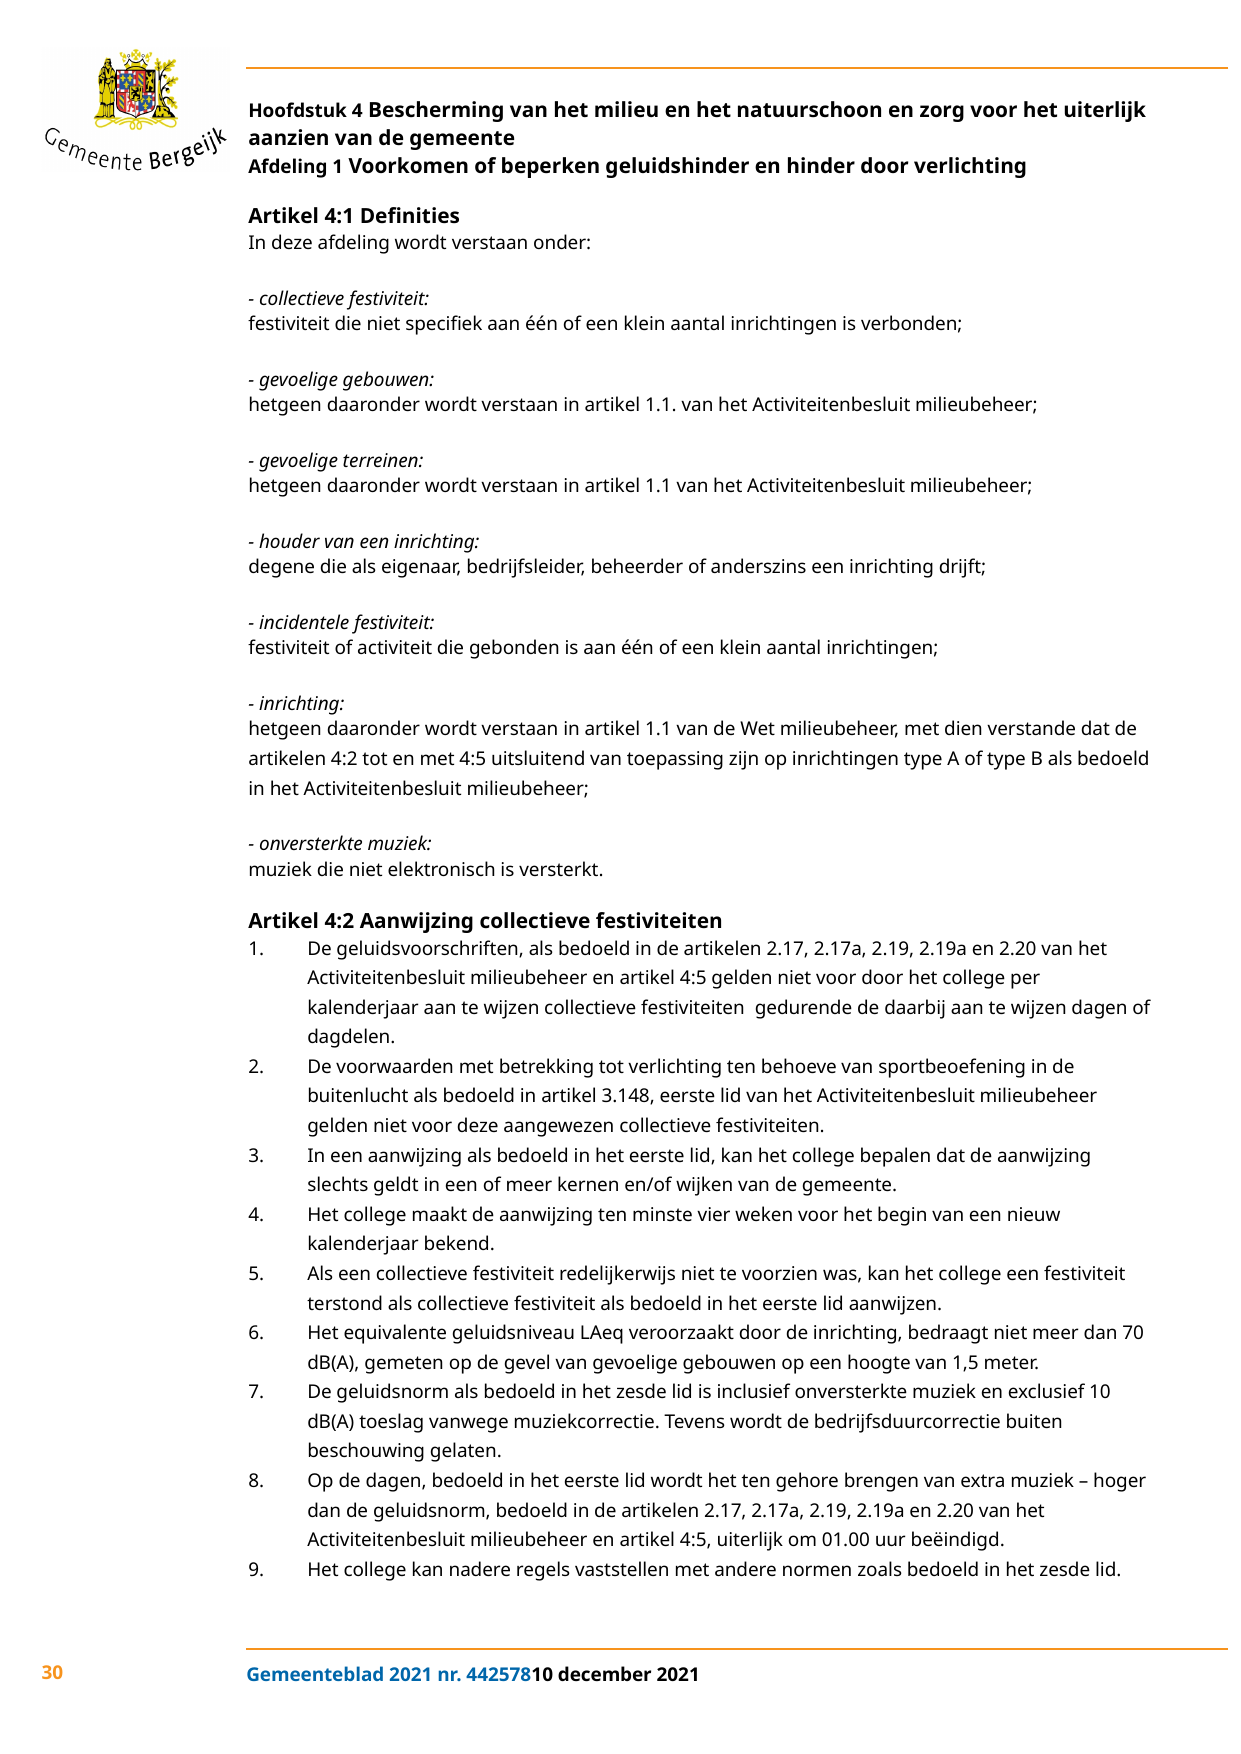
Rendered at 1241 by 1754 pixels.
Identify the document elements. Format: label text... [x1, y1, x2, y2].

text Hoofdstuk 4 Bescherming van het milieu en het natuurschoon en zorg voor het uiterlijk aanzien van de gemeente [248, 95, 1152, 152]
text - incidentele festiviteit: [248, 609, 1152, 634]
text Afdeling 1 Voorkomen of beperken geluidshinder en hinder door verlichting [248, 152, 1152, 180]
list De geluidsvoorschriften, als bedoeld in de artikelen 2.17, 2.17a, 2.19, 2.19a en 2.20 van het Activiteitenbesluit milieubeheer en artikel 4:5 gelden niet voor door het college per kalenderjaar aan te wijzen collectieve festiviteiten gedurende de daarbij aan te wijzen dagen of dagdelen. [248, 935, 1152, 1049]
list De voorwaarden met betrekking tot verlichting ten behoeve van sportbeoefening in de buitenlucht als bedoeld in artikel 3.148, eerste lid van het Activiteitenbesluit milieubeheer gelden niet voor deze aangewezen collectieve festiviteiten. [248, 1053, 1152, 1138]
text In deze afdeling wordt verstaan onder: [248, 229, 1152, 255]
text - houder van een inrichting: [248, 528, 1152, 553]
text hetgeen daaronder wordt verstaan in artikel 1.1 van de Wet milieubeheer, met dien verstande dat de artikelen 4:2 tot en met 4:5 uitsluitend van toepassing zijn op inrichtingen type A of type B als bedoeld in het Activiteitenbesluit milieubeheer; [248, 716, 1152, 801]
text Artikel 4:1 Definities [248, 201, 1152, 229]
text degene die als eigenaar, bedrijfsleider, beheerder of anderszins een inrichting drijft; [248, 553, 1152, 579]
text festiviteit die niet specifiek aan één of een klein aantal inrichtingen is verbonden; [248, 310, 1152, 336]
text - collectieve festiviteit: [248, 285, 1152, 310]
list De geluidsnorm als bedoeld in het zesde lid is inclusief onversterkte muziek en exclusief 10 dB(A) toeslag vanwege muziekcorrectie. Tevens wordt de bedrijfsduurcorrectie buiten beschouwing gelaten. [248, 1378, 1152, 1463]
list Als een collectieve festiviteit redelijkerwijs niet te voorzien was, kan het college een festiviteit terstond als collectieve festiviteit als bedoeld in het eerste lid aanwijzen. [248, 1260, 1152, 1315]
text - gevoelige terreinen: [248, 447, 1152, 472]
list Het college maakt de aanwijzing ten minste vier weken voor het begin van een nieuw kalenderjaar bekend. [248, 1201, 1152, 1256]
text - onversterkte muziek: [248, 830, 1152, 856]
list Het college kan nadere regels vaststellen met andere normen zoals bedoeld in het zesde lid. [248, 1556, 1152, 1582]
text - inrichting: [248, 690, 1152, 716]
list In een aanwijzing als bedoeld in het eerste lid, kan het college bepalen dat de aanwijzing slechts geldt in een of meer kernen en/of wijken van de gemeente. [248, 1142, 1152, 1197]
list Op de dagen, bedoeld in het eerste lid wordt het ten gehore brengen van extra muziek – hoger dan de geluidsnorm, bedoeld in de artikelen 2.17, 2.17a, 2.19, 2.19a en 2.20 van het Activiteitenbesluit milieubeheer en artikel 4:5, uiterlijk om 01.00 uur beëindigd. [248, 1467, 1152, 1552]
picture [41, 47, 231, 172]
list Het equivalente geluidsniveau LAeq veroorzaakt door de inrichting, bedraagt niet meer dan 70 dB(A), gemeten op de gevel van gevoelige gebouwen op een hoogte van 1,5 meter. [248, 1319, 1152, 1374]
text hetgeen daaronder wordt verstaan in artikel 1.1 van het Activiteitenbesluit milieubeheer; [248, 472, 1152, 498]
text - gevoelige gebouwen: [248, 366, 1152, 391]
text festiviteit of activiteit die gebonden is aan één of een klein aantal inrichtingen; [248, 634, 1152, 660]
text Artikel 4:2 Aanwijzing collectieve festiviteiten [248, 906, 1152, 935]
text muziek die niet elektronisch is versterkt. [248, 856, 1152, 882]
text hetgeen daaronder wordt verstaan in artikel 1.1. van het Activiteitenbesluit milieubeheer; [248, 391, 1152, 417]
